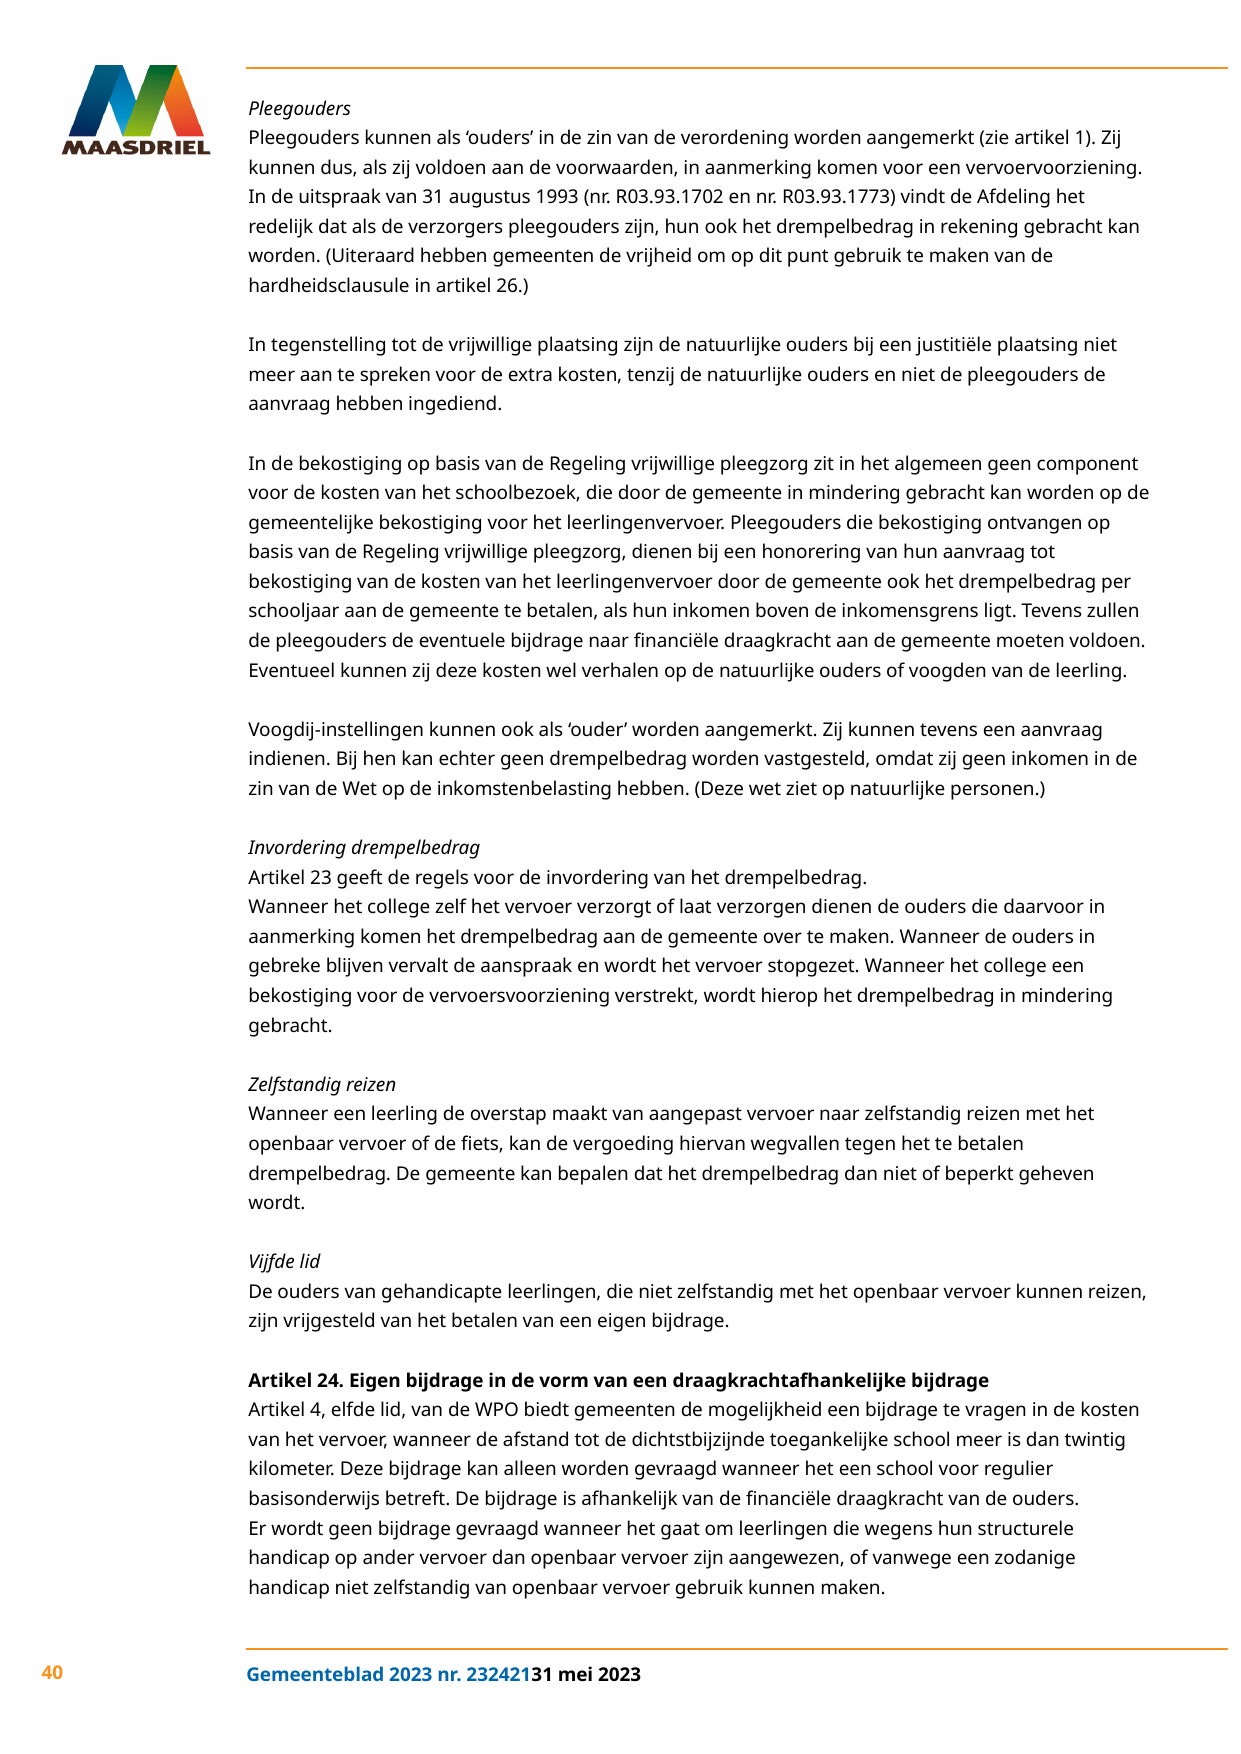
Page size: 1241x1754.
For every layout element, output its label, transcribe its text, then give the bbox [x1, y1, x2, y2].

text Wanneer het college zelf het vervoer verzorgt of laat verzorgen dienen de ouders die daarvoor in aanmerking komen het drempelbedrag aan de gemeente over te maken. Wanneer de ouders in gebreke blijven vervalt de aanspraak en wordt het vervoer stopgezet. Wanneer het college een bekostiging voor de vervoersvoorziening verstrekt, wordt hierop het drempelbedrag in mindering gebracht. [248, 893, 1152, 1038]
text Pleegouders [248, 95, 1152, 121]
text Er wordt geen bijdrage gevraagd wanneer het gaat om leerlingen die wegens hun structurele handicap op ander vervoer dan openbaar vervoer zijn aangewezen, of vanwege een zodanige handicap niet zelfstandig van openbaar vervoer gebruik kunnen maken. [248, 1515, 1152, 1600]
text De ouders van gehandicapte leerlingen, die niet zelfstandig met het openbaar vervoer kunnen reizen, zijn vrijgesteld van het betalen van een eigen bijdrage. [248, 1278, 1152, 1333]
text Pleegouders kunnen als ‘ouders’ in de zin van de verordening worden aangemerkt (zie artikel 1). Zij kunnen dus, als zij voldoen aan de voorwaarden, in aanmerking komen voor een vervoervoorziening. In de uitspraak van 31 augustus 1993 (nr. R03.93.1702 en nr. R03.93.1773) vindt de Afdeling het redelijk dat als de verzorgers pleegouders zijn, hun ook het drempelbedrag in rekening gebracht kan worden. (Uiteraard hebben gemeenten de vrijheid om op dit punt gebruik te maken van de hardheidsclausule in artikel 26.) [248, 124, 1152, 298]
text In de bekostiging op basis van de Regeling vrijwillige pleegzorg zit in het algemeen geen component voor de kosten van het schoolbezoek, die door de gemeente in mindering gebracht kan worden op de gemeentelijke bekostiging voor het leerlingenvervoer. Pleegouders die bekostiging ontvangen op basis van de Regeling vrijwillige pleegzorg, dienen bij een honorering van hun aanvraag tot bekostiging van de kosten van het leerlingenvervoer door de gemeente ook het drempelbedrag per schooljaar aan de gemeente te betalen, als hun inkomen boven de inkomensgrens ligt. Tevens zullen de pleegouders de eventuele bijdrage naar financiële draagkracht aan de gemeente moeten voldoen. Eventueel kunnen zij deze kosten wel verhalen op de natuurlijke ouders of voogden van de leerling. [248, 450, 1152, 683]
text Vijfde lid [248, 1248, 1152, 1274]
text Zelfstandig reizen [248, 1071, 1152, 1097]
text Artikel 24. Eigen bijdrage in de vorm van een draagkrachtafhankelijke bijdrage [248, 1367, 1152, 1393]
text Invordering drempelbedrag [248, 834, 1152, 860]
picture [41, 47, 231, 172]
text Artikel 4, elfde lid, van de WPO biedt gemeenten de mogelijkheid een bijdrage te vragen in de kosten van het vervoer, wanneer de afstand tot de dichtstbijzijnde toegankelijke school meer is dan twintig kilometer. Deze bijdrage kan alleen worden gevraagd wanneer het een school voor regulier basisonderwijs betreft. De bijdrage is afhankelijk van de financiële draagkracht van de ouders. [248, 1396, 1152, 1511]
text In tegenstelling tot de vrijwillige plaatsing zijn de natuurlijke ouders bij een justitiële plaatsing niet meer aan te spreken voor de extra kosten, tenzij de natuurlijke ouders en niet de pleegouders de aanvraag hebben ingediend. [248, 331, 1152, 416]
text Artikel 23 geeft de regels voor de invordering van het drempelbedrag. [248, 864, 1152, 890]
text Wanneer een leerling de overstap maakt van aangepast vervoer naar zelfstandig reizen met het openbaar vervoer of de fiets, kan de vergoeding hiervan wegvallen tegen het te betalen drempelbedrag. De gemeente kan bepalen dat het drempelbedrag dan niet of beperkt geheven wordt. [248, 1101, 1152, 1215]
text Voogdij-instellingen kunnen ook als ‘ouder’ worden aangemerkt. Zij kunnen tevens een aanvraag indienen. Bij hen kan echter geen drempelbedrag worden vastgesteld, omdat zij geen inkomen in de zin van de Wet op de inkomstenbelasting hebben. (Deze wet ziet op natuurlijke personen.) [248, 716, 1152, 801]
